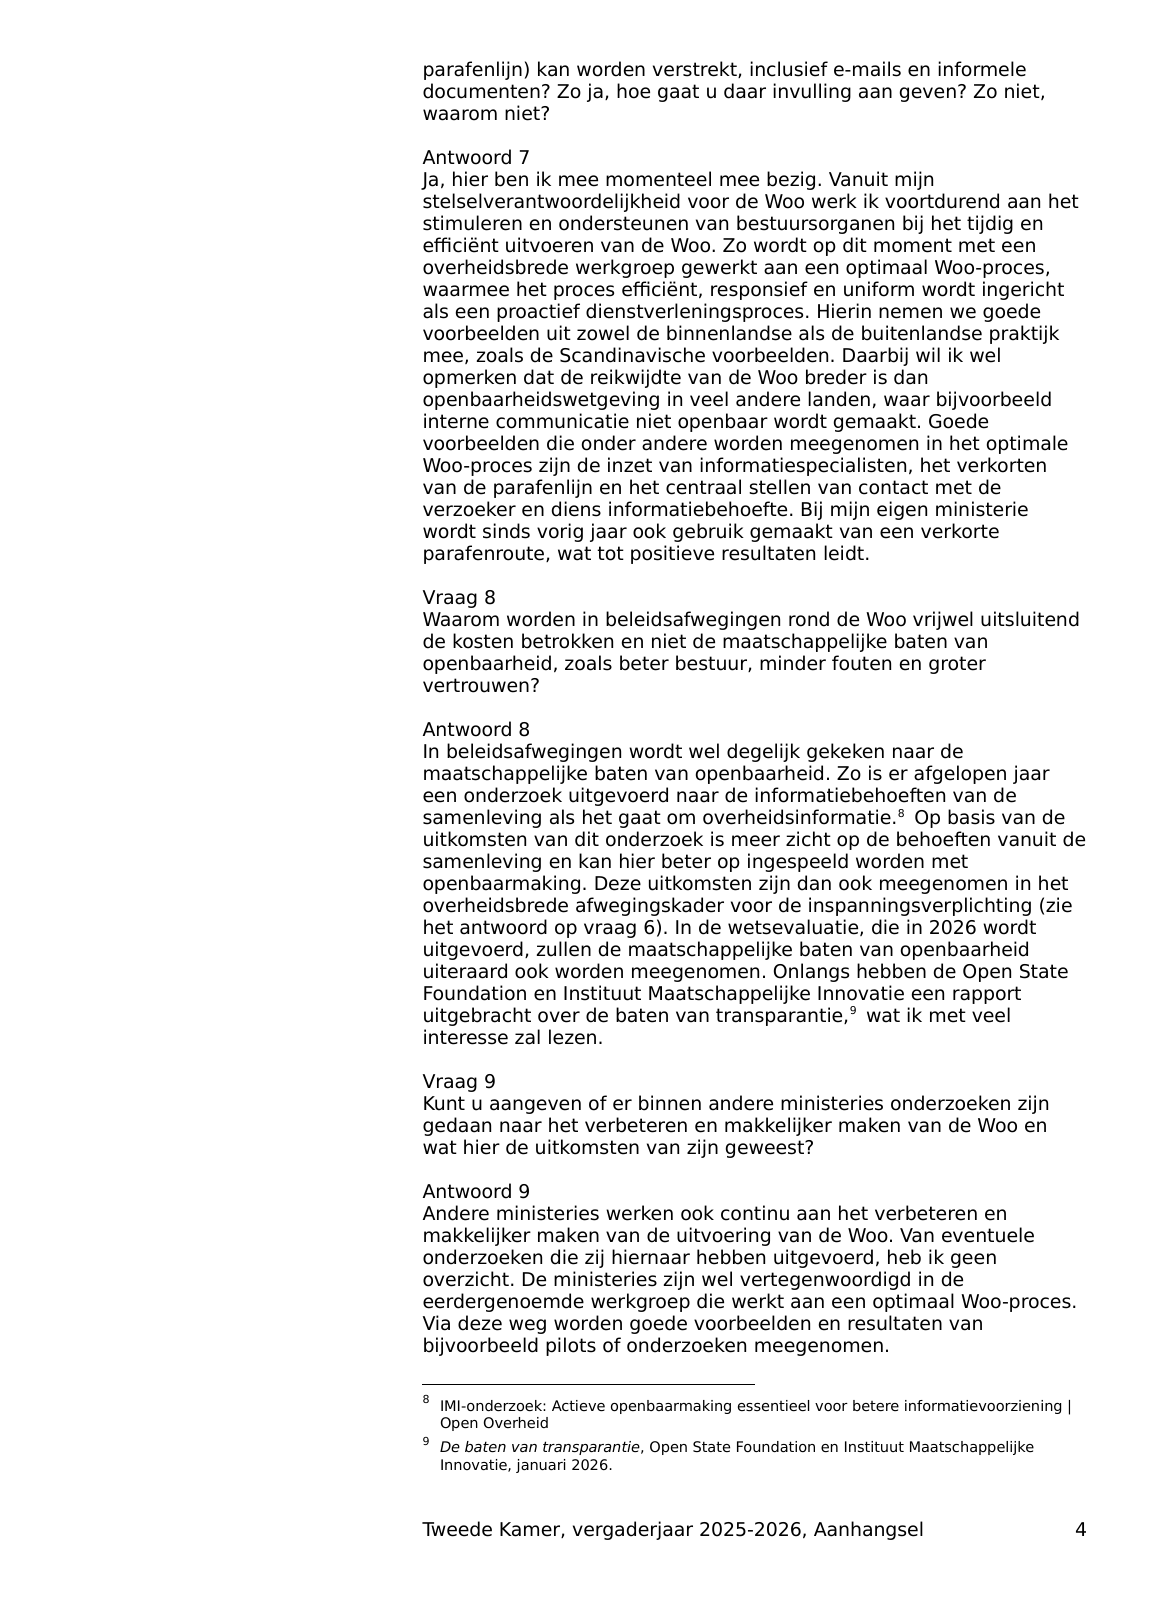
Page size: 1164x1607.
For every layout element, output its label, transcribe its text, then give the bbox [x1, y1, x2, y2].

text De baten van transparantie, Open State Foundation en Instituut Maatschappelijke Innovatie, januari 2026. [422, 1435, 1087, 1474]
text Vraag 8 [422, 587, 1087, 609]
text Antwoord 9 [422, 1181, 1087, 1203]
text Vraag 9 [422, 1071, 1087, 1093]
text In beleidsafwegingen wordt wel degelijk gekeken naar de maatschappelijke baten van openbaarheid. Zo is er afgelopen jaar een onderzoek uitgevoerd naar de informatiebehoeften van de samenleving als het gaat om overheidsinformatie. Op basis van de uitkomsten van dit onderzoek is meer zicht op de behoeften vanuit de samenleving en kan hier beter op ingespeeld worden met openbaarmaking. Deze uitkomsten zijn dan ook meegenomen in het overheidsbrede afwegingskader voor de inspanningsverplichting (zie het antwoord op vraag 6). In de wetsevaluatie, die in 2026 wordt uitgevoerd, zullen de maatschappelijke baten van openbaarheid uiteraard ook worden meegenomen. Onlangs hebben de Open State Foundation en Instituut Maatschappelijke Innovatie een rapport uitgebracht over de baten van transparantie, wat ik met veel interesse zal lezen. [422, 741, 1087, 1049]
text Ja, hier ben ik mee momenteel mee bezig. Vanuit mijn stelselverantwoordelijkheid voor de Woo werk ik voortdurend aan het stimuleren en ondersteunen van bestuursorganen bij het tijdig en efficiënt uitvoeren van de Woo. Zo wordt op dit moment met een overheidsbrede werkgroep gewerkt aan een optimaal Woo-proces, waarmee het proces efficiënt, responsief en uniform wordt ingericht als een proactief dienstverleningsproces. Hierin nemen we goede voorbeelden uit zowel de binnenlandse als de buitenlandse praktijk mee, zoals de Scandinavische voorbeelden. Daarbij wil ik wel opmerken dat de reikwijdte van de Woo breder is dan openbaarheidswetgeving in veel andere landen, waar bijvoorbeeld interne communicatie niet openbaar wordt gemaakt. Goede voorbeelden die onder andere worden meegenomen in het optimale Woo-proces zijn de inzet van informatiespecialisten, het verkorten van de parafenlijn en het centraal stellen van contact met de verzoeker en diens informatiebehoefte. Bij mijn eigen ministerie wordt sinds vorig jaar ook gebruik gemaakt van een verkorte parafenroute, wat tot positieve resultaten leidt. [422, 169, 1087, 565]
text IMI-onderzoek: Actieve openbaarmaking essentieel voor betere informatievoorziening | Open Overheid [422, 1393, 1087, 1432]
text Andere ministeries werken ook continu aan het verbeteren en makkelijker maken van de uitvoering van de Woo. Van eventuele onderzoeken die zij hiernaar hebben uitgevoerd, heb ik geen overzicht. De ministeries zijn wel vertegenwoordigd in de eerdergenoemde werkgroep die werkt aan een optimaal Woo-proces. Via deze weg worden goede voorbeelden en resultaten van bijvoorbeeld pilots of onderzoeken meegenomen. [422, 1203, 1087, 1357]
text Antwoord 7 [422, 147, 1087, 169]
text parafenlijn) kan worden verstrekt, inclusief e-mails en informele documenten? Zo ja, hoe gaat u daar invulling aan geven? Zo niet, waarom niet? [422, 59, 1087, 125]
text Antwoord 8 [422, 719, 1087, 741]
text Kunt u aangeven of er binnen andere ministeries onderzoeken zijn gedaan naar het verbeteren en makkelijker maken van de Woo en wat hier de uitkomsten van zijn geweest? [422, 1093, 1087, 1159]
text Waarom worden in beleidsafwegingen rond de Woo vrijwel uitsluitend de kosten betrokken en niet de maatschappelijke baten van openbaarheid, zoals beter bestuur, minder fouten en groter vertrouwen? [422, 609, 1087, 697]
